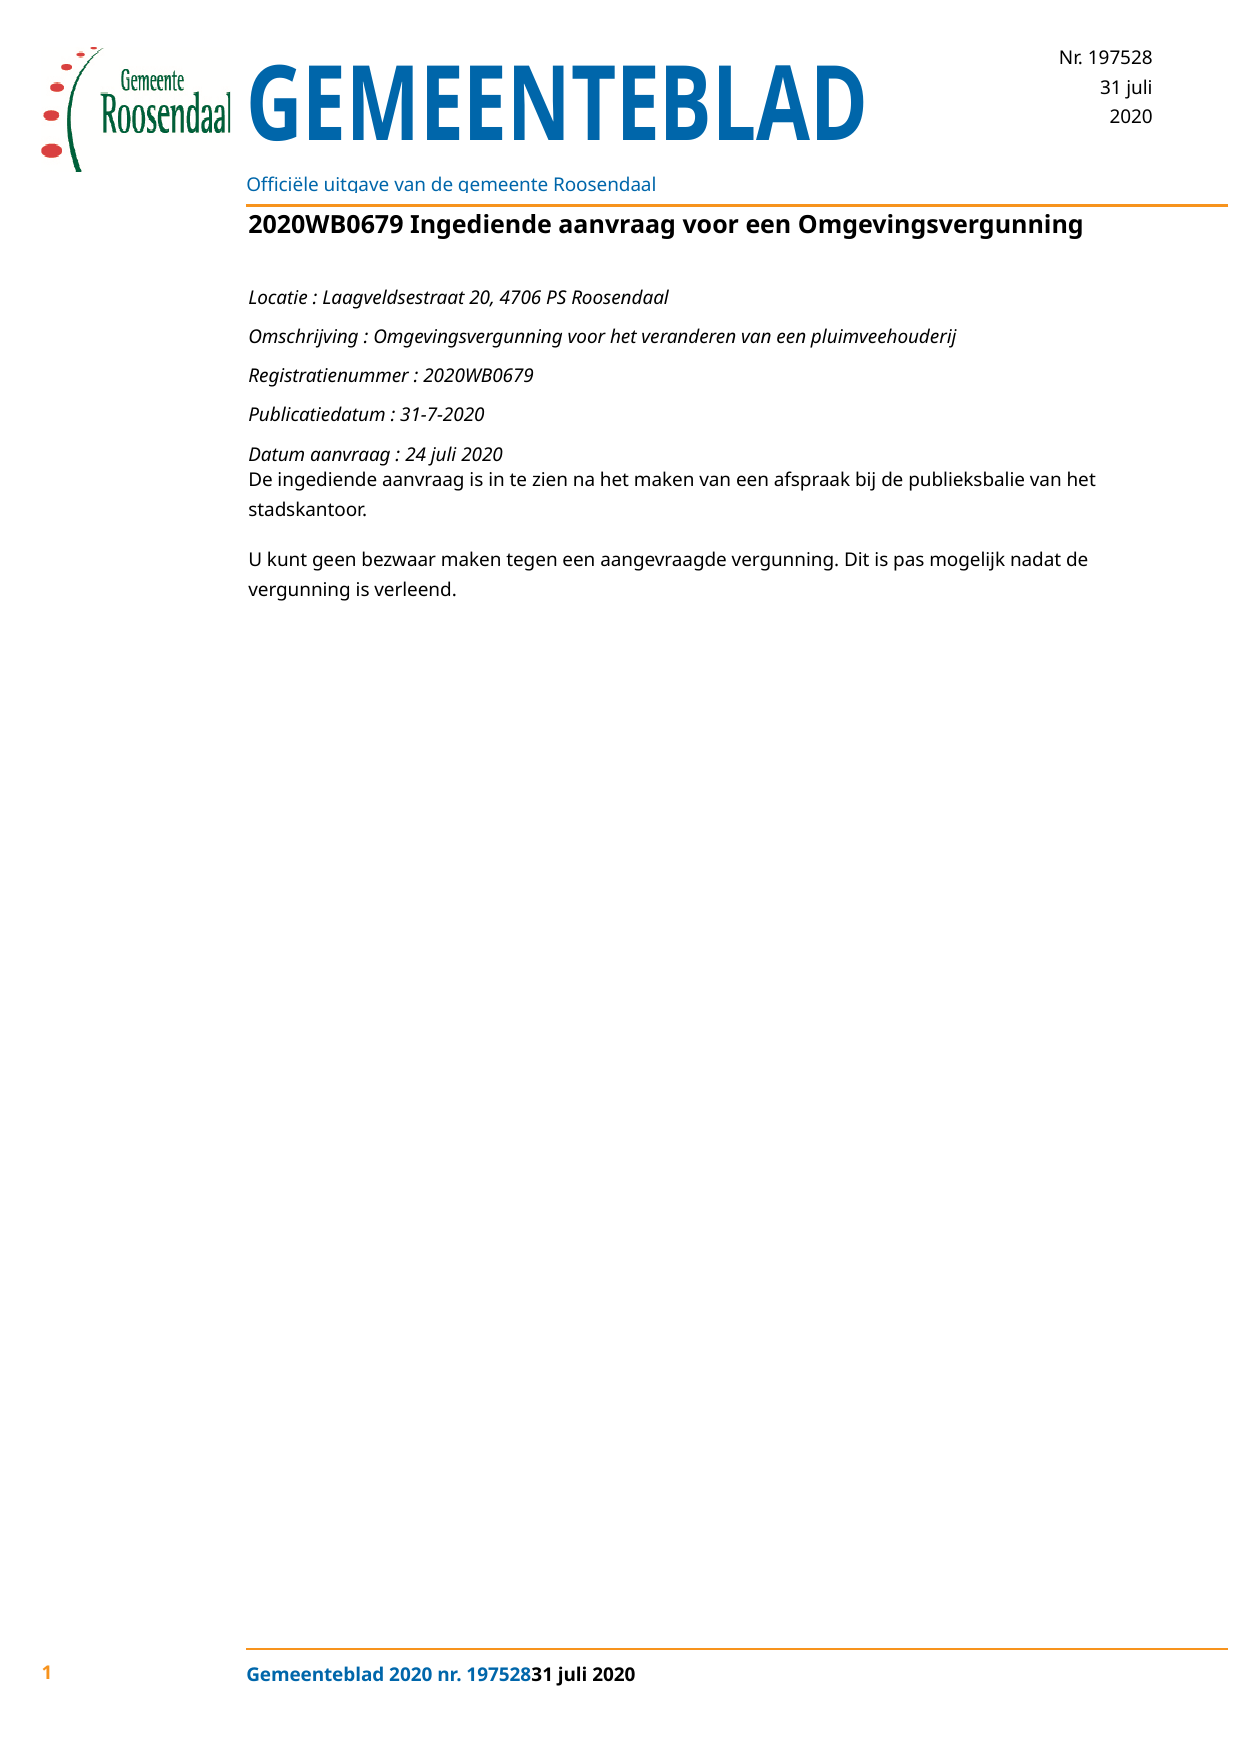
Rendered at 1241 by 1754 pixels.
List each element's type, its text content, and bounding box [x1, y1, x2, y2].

text Publicatiedatum : 31-7-2020 [248, 402, 1152, 427]
text Locatie : Laagveldsestraat 20, 4706 PS Roosendaal [248, 284, 1152, 309]
text De ingediende aanvraag is in te zien na het maken van een afspraak bij de publieksbalie van het stadskantoor. [248, 467, 1152, 522]
text 2020WB0679 Ingediende aanvraag voor een Omgevingsvergunning [248, 207, 1152, 241]
picture [41, 47, 231, 172]
text Datum aanvraag : 24 juli 2020 [248, 441, 1152, 467]
text Registratienummer : 2020WB0679 [248, 362, 1152, 388]
text Omschrijving : Omgevingsvergunning voor het veranderen van een pluimveehouderij [248, 323, 1152, 349]
text U kunt geen bezwaar maken tegen een aangevraagde vergunning. Dit is pas mogelijk nadat de vergunning is verleend. [248, 547, 1152, 602]
